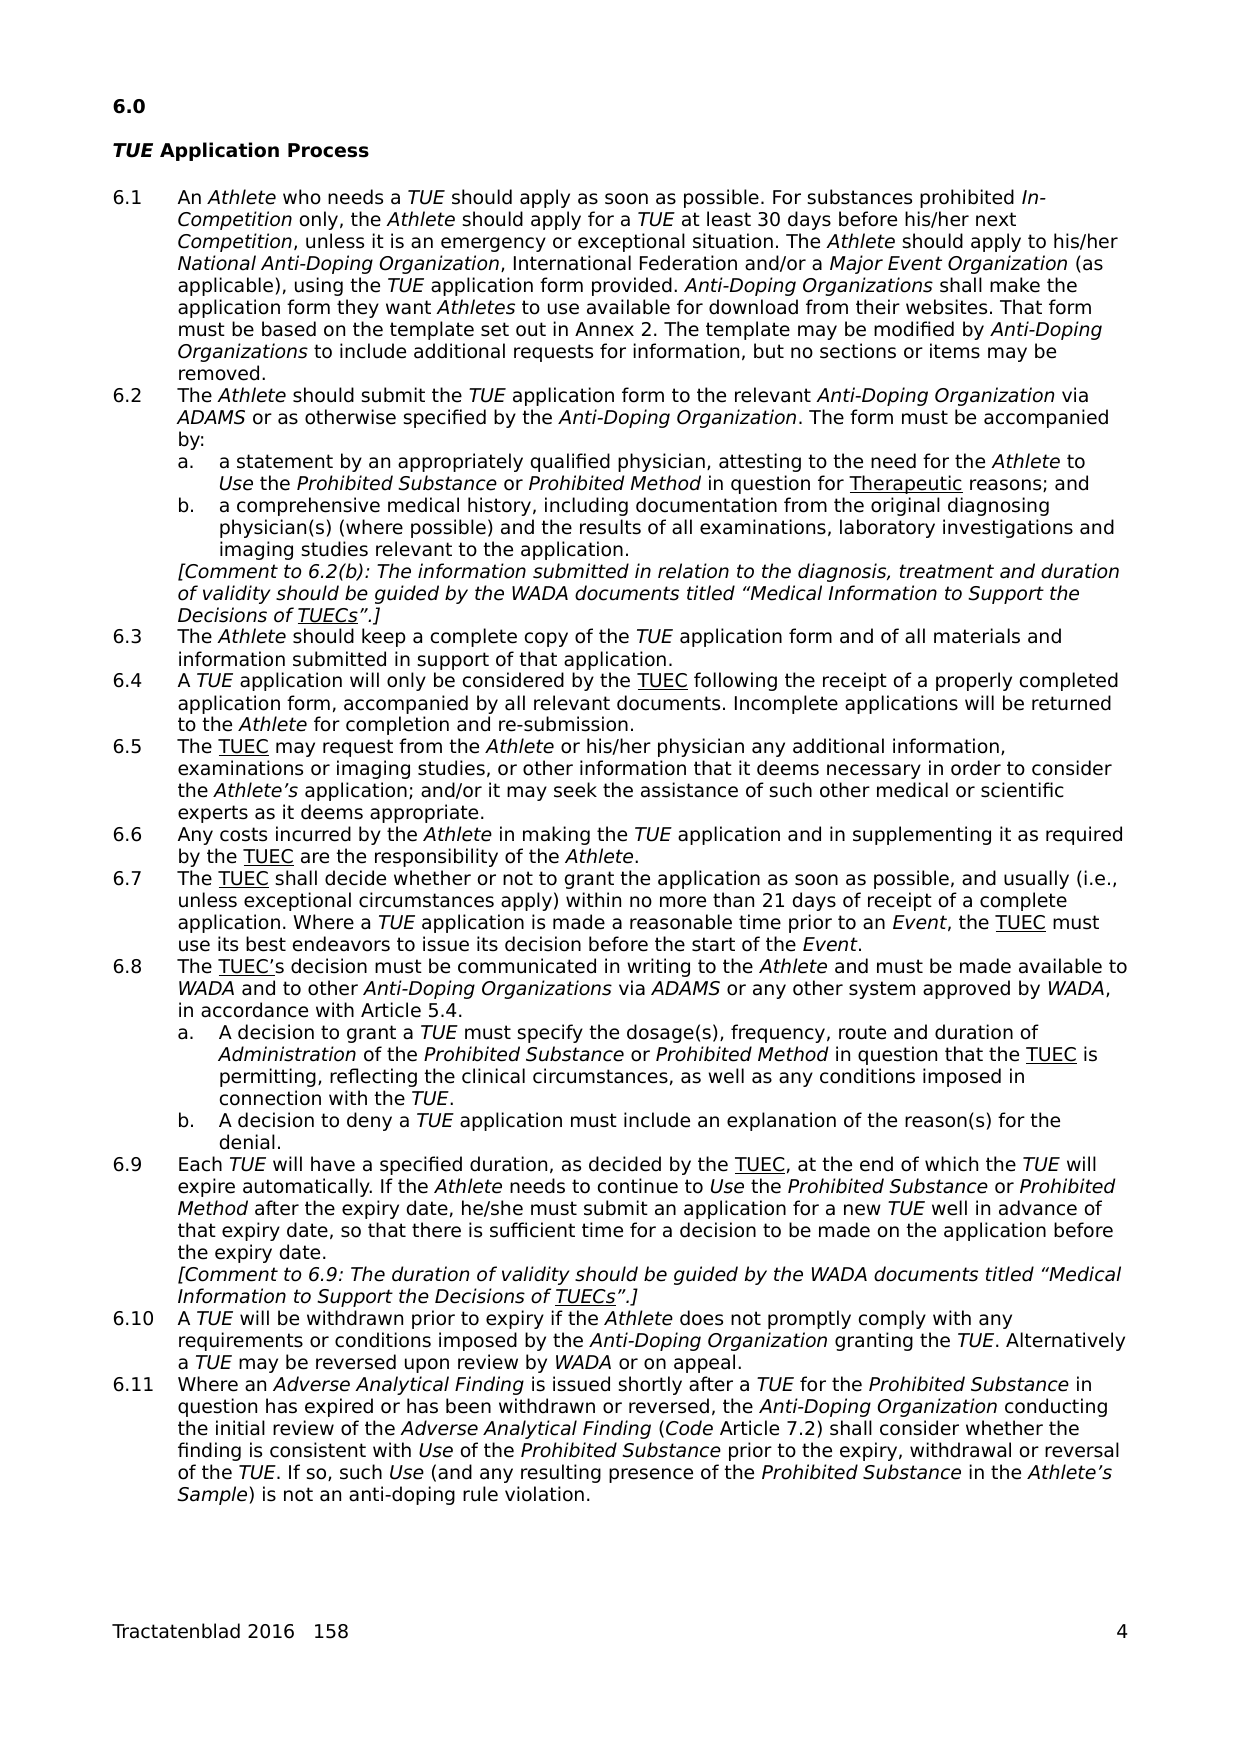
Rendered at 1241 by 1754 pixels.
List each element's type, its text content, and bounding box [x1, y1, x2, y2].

text 6.2 The Athlete should submit the TUE application form to the relevant Anti-Doping Organization via ADAMS or as otherwise specified by the Anti-Doping Organization. The form must be accompanied by: [112, 385, 1128, 451]
text 6.3 The Athlete should keep a complete copy of the TUE application form and of all materials and information submitted in support of that application. [112, 626, 1128, 670]
subtitle 6.0 TUE Application Process [112, 96, 1128, 162]
text 6.6 Any costs incurred by the Athlete in making the TUE application and in supplementing it as required by the TUEC are the responsibility of the Athlete. [112, 824, 1128, 868]
text b. A decision to deny a TUE application must include an explanation of the reason(s) for the denial. [177, 1110, 1128, 1154]
text 6.10 A TUE will be withdrawn prior to expiry if the Athlete does not promptly comply with any requirements or conditions imposed by the Anti-Doping Organization granting the TUE. Alternatively a TUE may be reversed upon review by WADA or on appeal. [112, 1308, 1128, 1374]
text 6.5 The TUEC may request from the Athlete or his/her physician any additional information, examinations or imaging studies, or other information that it deems necessary in order to consider the Athlete’s application; and/or it may seek the assistance of such other medical or scientific experts as it deems appropriate. [112, 736, 1128, 824]
text 6.9 Each TUE will have a specified duration, as decided by the TUEC, at the end of which the TUE will expire automatically. If the Athlete needs to continue to Use the Prohibited Substance or Prohibited Method after the expiry date, he/she must submit an application for a new TUE well in advance of that expiry date, so that there is sufficient time for a decision to be made on the application before the expiry date. [112, 1154, 1128, 1264]
text 6.1 An Athlete who needs a TUE should apply as soon as possible. For substances prohibited In-Competition only, the Athlete should apply for a TUE at least 30 days before his/her next Competition, unless it is an emergency or exceptional situation. The Athlete should apply to his/her National Anti-Doping Organization, International Federation and/or a Major Event Organization (as applicable), using the TUE application form provided. Anti-Doping Organizations shall make the application form they want Athletes to use available for download from their websites. That form must be based on the template set out in Annex 2. The template may be modified by Anti-Doping Organizations to include additional requests for information, but no sections or items may be removed. [112, 187, 1128, 385]
text a. A decision to grant a TUE must specify the dosage(s), frequency, route and duration of Administration of the Prohibited Substance or Prohibited Method in question that the TUEC is permitting, reflecting the clinical circumstances, as well as any conditions imposed in connection with the TUE. [177, 1022, 1128, 1110]
text 6.4 A TUE application will only be considered by the TUEC following the receipt of a properly completed application form, accompanied by all relevant documents. Incomplete applications will be returned to the Athlete for completion and re-submission. [112, 670, 1128, 736]
text 6.11 Where an Adverse Analytical Finding is issued shortly after a TUE for the Prohibited Substance in question has expired or has been withdrawn or reversed, the Anti-Doping Organization conducting the initial review of the Adverse Analytical Finding (Code Article 7.2) shall consider whether the finding is consistent with Use of the Prohibited Substance prior to the expiry, withdrawal or reversal of the TUE. If so, such Use (and any resulting presence of the Prohibited Substance in the Athlete’s Sample) is not an anti-doping rule violation. [112, 1374, 1128, 1506]
text 6.7 The TUEC shall decide whether or not to grant the application as soon as possible, and usually (i.e., unless exceptional circumstances apply) within no more than 21 days of receipt of a complete application. Where a TUE application is made a reasonable time prior to an Event, the TUEC must use its best endeavors to issue its decision before the start of the Event. [112, 868, 1128, 956]
text [Comment to 6.9: The duration of validity should be guided by the WADA documents titled “Medical Information to Support the Decisions of TUECs”.] [177, 1264, 1128, 1308]
text a. a statement by an appropriately qualified physician, attesting to the need for the Athlete to Use the Prohibited Substance or Prohibited Method in question for Therapeutic reasons; and [177, 451, 1128, 494]
text 6.8 The TUEC’s decision must be communicated in writing to the Athlete and must be made available to WADA and to other Anti-Doping Organizations via ADAMS or any other system approved by WADA, in accordance with Article 5.4. [112, 956, 1128, 1022]
text [Comment to 6.2(b): The information submitted in relation to the diagnosis, treatment and duration of validity should be guided by the WADA documents titled “Medical Information to Support the Decisions of TUECs”.] [177, 561, 1128, 626]
text b. a comprehensive medical history, including documentation from the original diagnosing physician(s) (where possible) and the results of all examinations, laboratory investigations and imaging studies relevant to the application. [177, 494, 1128, 561]
